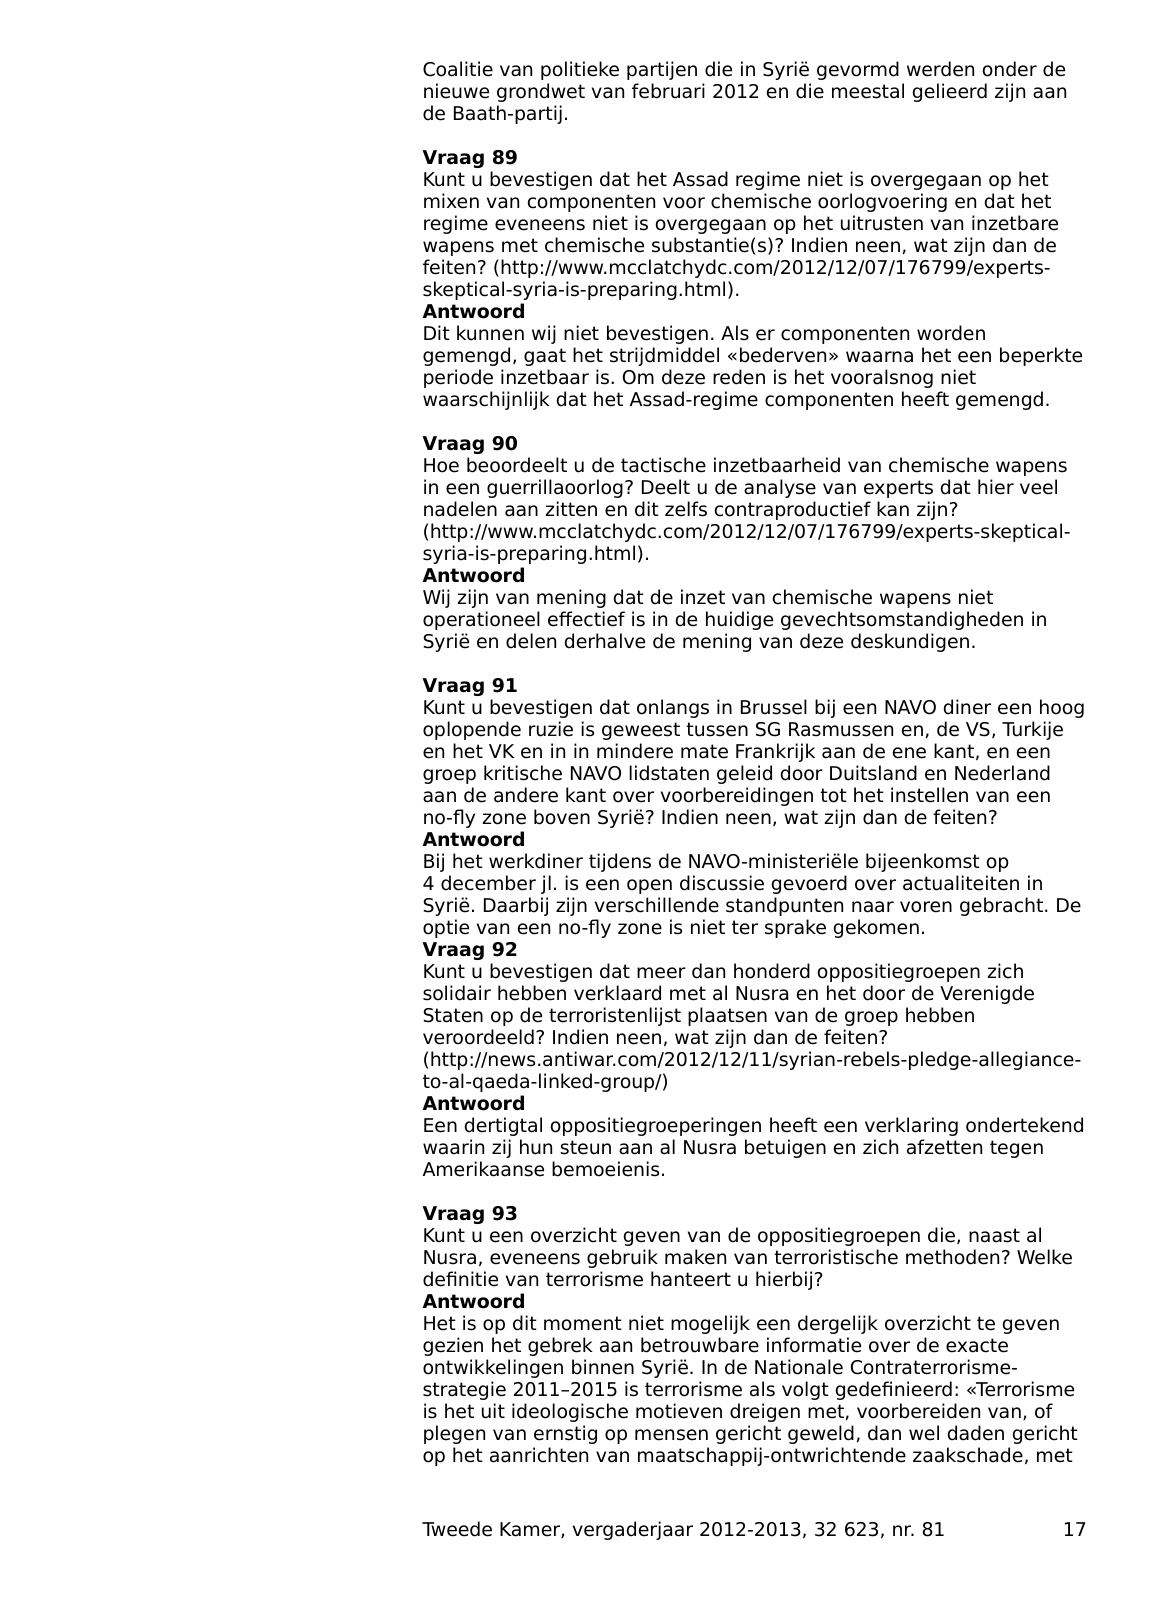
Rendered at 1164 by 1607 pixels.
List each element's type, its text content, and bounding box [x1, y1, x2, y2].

text Vraag 89 [422, 147, 1087, 169]
text Het is op dit moment niet mogelijk een dergelijk overzicht te geven gezien het gebrek aan betrouwbare informatie over de exacte ontwikkelingen binnen Syrië. In de Nationale Contraterrorisme-strategie 2011–2015 is terrorisme als volgt gedefinieerd: «Terrorisme is het uit ideologische motieven dreigen met, voorbereiden van, of plegen van ernstig op mensen gericht geweld, dan wel daden gericht op het aanrichten van maatschappij-ontwrichtende zaakschade, met [422, 1313, 1087, 1467]
text Coalitie van politieke partijen die in Syrië gevormd werden onder de nieuwe grondwet van februari 2012 en die meestal gelieerd zijn aan de Baath-partij. [422, 59, 1087, 125]
text Vraag 92 [422, 939, 1087, 961]
text Antwoord [422, 1291, 1087, 1313]
text Kunt u een overzicht geven van de oppositiegroepen die, naast al Nusra, eveneens gebruik maken van terroristische methoden? Welke definitie van terrorisme hanteert u hierbij? [422, 1225, 1087, 1291]
text Een dertigtal oppositiegroeperingen heeft een verklaring ondertekend waarin zij hun steun aan al Nusra betuigen en zich afzetten tegen Amerikaanse bemoeienis. [422, 1115, 1087, 1181]
text Kunt u bevestigen dat het Assad regime niet is overgegaan op het mixen van componenten voor chemische oorlogvoering en dat het regime eveneens niet is overgegaan op het uitrusten van inzetbare wapens met chemische substantie(s)? Indien neen, wat zijn dan de feiten? (http://www.mcclatchydc.com/2012/12/07/176799/experts-skeptical-syria-is-preparing.html). [422, 169, 1087, 301]
text Kunt u bevestigen dat meer dan honderd oppositiegroepen zich solidair hebben verklaard met al Nusra en het door de Verenigde Staten op de terroristenlijst plaatsen van de groep hebben veroordeeld? Indien neen, wat zijn dan de feiten? (http://news.antiwar.com/2012/12/11/syrian-rebels-pledge-allegiance-to-al-qaeda-linked-group/) [422, 961, 1087, 1093]
text Vraag 91 [422, 675, 1087, 697]
text Antwoord [422, 565, 1087, 587]
text Dit kunnen wij niet bevestigen. Als er componenten worden gemengd, gaat het strijdmiddel «bederven» waarna het een beperkte periode inzetbaar is. Om deze reden is het vooralsnog niet waarschijnlijk dat het Assad-regime componenten heeft gemengd. [422, 323, 1087, 411]
text Antwoord [422, 301, 1087, 323]
text Hoe beoordeelt u de tactische inzetbaarheid van chemische wapens in een guerrillaoorlog? Deelt u de analyse van experts dat hier veel nadelen aan zitten en dit zelfs contraproductief kan zijn? (http://www.mcclatchydc.com/2012/12/07/176799/experts-skeptical-syria-is-preparing.html). [422, 455, 1087, 565]
text Bij het werkdiner tijdens de NAVO-ministeriële bijeenkomst op 4 december jl. is een open discussie gevoerd over actualiteiten in Syrië. Daarbij zijn verschillende standpunten naar voren gebracht. De optie van een no-fly zone is niet ter sprake gekomen. [422, 851, 1087, 939]
text Vraag 90 [422, 433, 1087, 455]
text Antwoord [422, 829, 1087, 851]
text Antwoord [422, 1093, 1087, 1115]
text Vraag 93 [422, 1203, 1087, 1225]
text Wij zijn van mening dat de inzet van chemische wapens niet operationeel effectief is in de huidige gevechtsomstandigheden in Syrië en delen derhalve de mening van deze deskundigen. [422, 587, 1087, 653]
text Kunt u bevestigen dat onlangs in Brussel bij een NAVO diner een hoog oplopende ruzie is geweest tussen SG Rasmussen en, de VS, Turkije en het VK en in in mindere mate Frankrijk aan de ene kant, en een groep kritische NAVO lidstaten geleid door Duitsland en Nederland aan de andere kant over voorbereidingen tot het instellen van een no-fly zone boven Syrië? Indien neen, wat zijn dan de feiten? [422, 697, 1087, 829]
